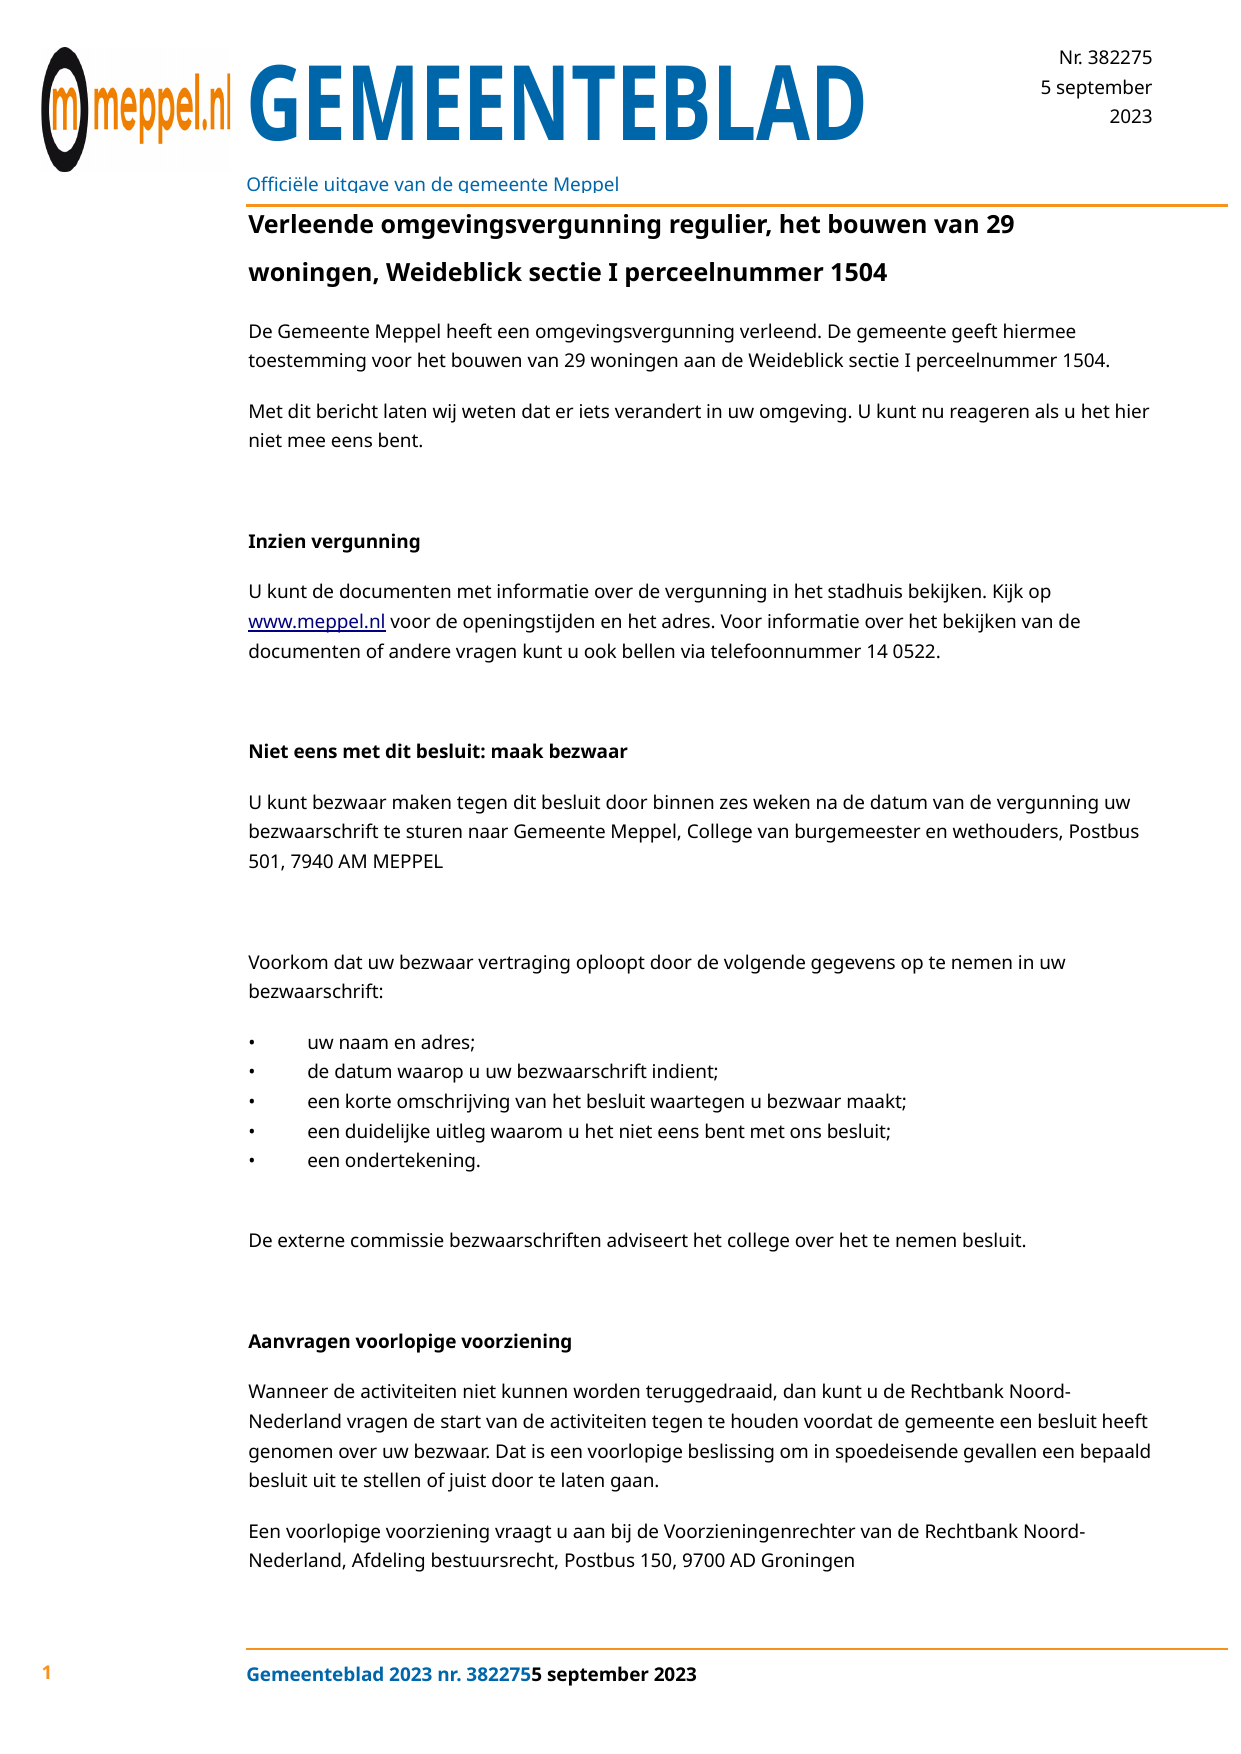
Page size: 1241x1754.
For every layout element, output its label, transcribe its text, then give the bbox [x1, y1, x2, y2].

text De Gemeente Meppel heeft een omgevingsvergunning verleend. De gemeente geeft hiermee toestemming voor het bouwen van 29 woningen aan de Weideblick sectie I perceelnummer 1504. [248, 318, 1152, 373]
list een ondertekening. [248, 1147, 1152, 1173]
text Een voorlopige voorziening vraagt u aan bij de Voorzieningenrechter van de Rechtbank Noord-Nederland, Afdeling bestuursrecht, Postbus 150, 9700 AD Groningen [248, 1518, 1152, 1573]
text U kunt bezwaar maken tegen dit besluit door binnen zes weken na de datum van de vergunning uw bezwaarschrift te sturen naar Gemeente Meppel, College van burgemeester en wethouders, Postbus 501, 7940 AM MEPPEL [248, 789, 1152, 874]
list een duidelijke uitleg waarom u het niet eens bent met ons besluit; [248, 1118, 1152, 1144]
list de datum waarop u uw bezwaarschrift indient; [248, 1059, 1152, 1084]
list uw naam en adres; [248, 1029, 1152, 1055]
text Niet eens met dit besluit: maak bezwaar [248, 739, 1152, 764]
picture [41, 47, 231, 172]
text Aanvragen voorlopige voorziening [248, 1328, 1152, 1354]
text Wanneer de activiteiten niet kunnen worden teruggedraaid, dan kunt u de Rechtbank Noord-Nederland vragen de start van de activiteiten tegen te houden voordat de gemeente een besluit heeft genomen over uw bezwaar. Dat is een voorlopige beslissing om in spoedeisende gevallen een bepaald besluit uit te stellen of juist door te laten gaan. [248, 1379, 1152, 1493]
text Inzien vergunning [248, 528, 1152, 554]
text Met dit bericht laten wij weten dat er iets verandert in uw omgeving. U kunt nu reageren als u het hier niet mee eens bent. [248, 398, 1152, 453]
text De externe commissie bezwaarschriften adviseert het college over het te nemen besluit. [248, 1227, 1152, 1253]
text Voorkom dat uw bezwaar vertraging oploopt door de volgende gegevens op te nemen in uw bezwaarschrift: [248, 949, 1152, 1004]
list een korte omschrijving van het besluit waartegen u bezwaar maakt; [248, 1088, 1152, 1114]
text Verleende omgevingsvergunning regulier, het bouwen van 29 woningen, Weideblick sectie I perceelnummer 1504 [248, 207, 1152, 288]
text U kunt de documenten met informatie over de vergunning in het stadhuis bekijken. Kijk op www.meppel.nl voor de openingstijden en het adres. Voor informatie over het bekijken van de documenten of andere vragen kunt u ook bellen via telefoonnummer 14 0522. [248, 579, 1152, 664]
